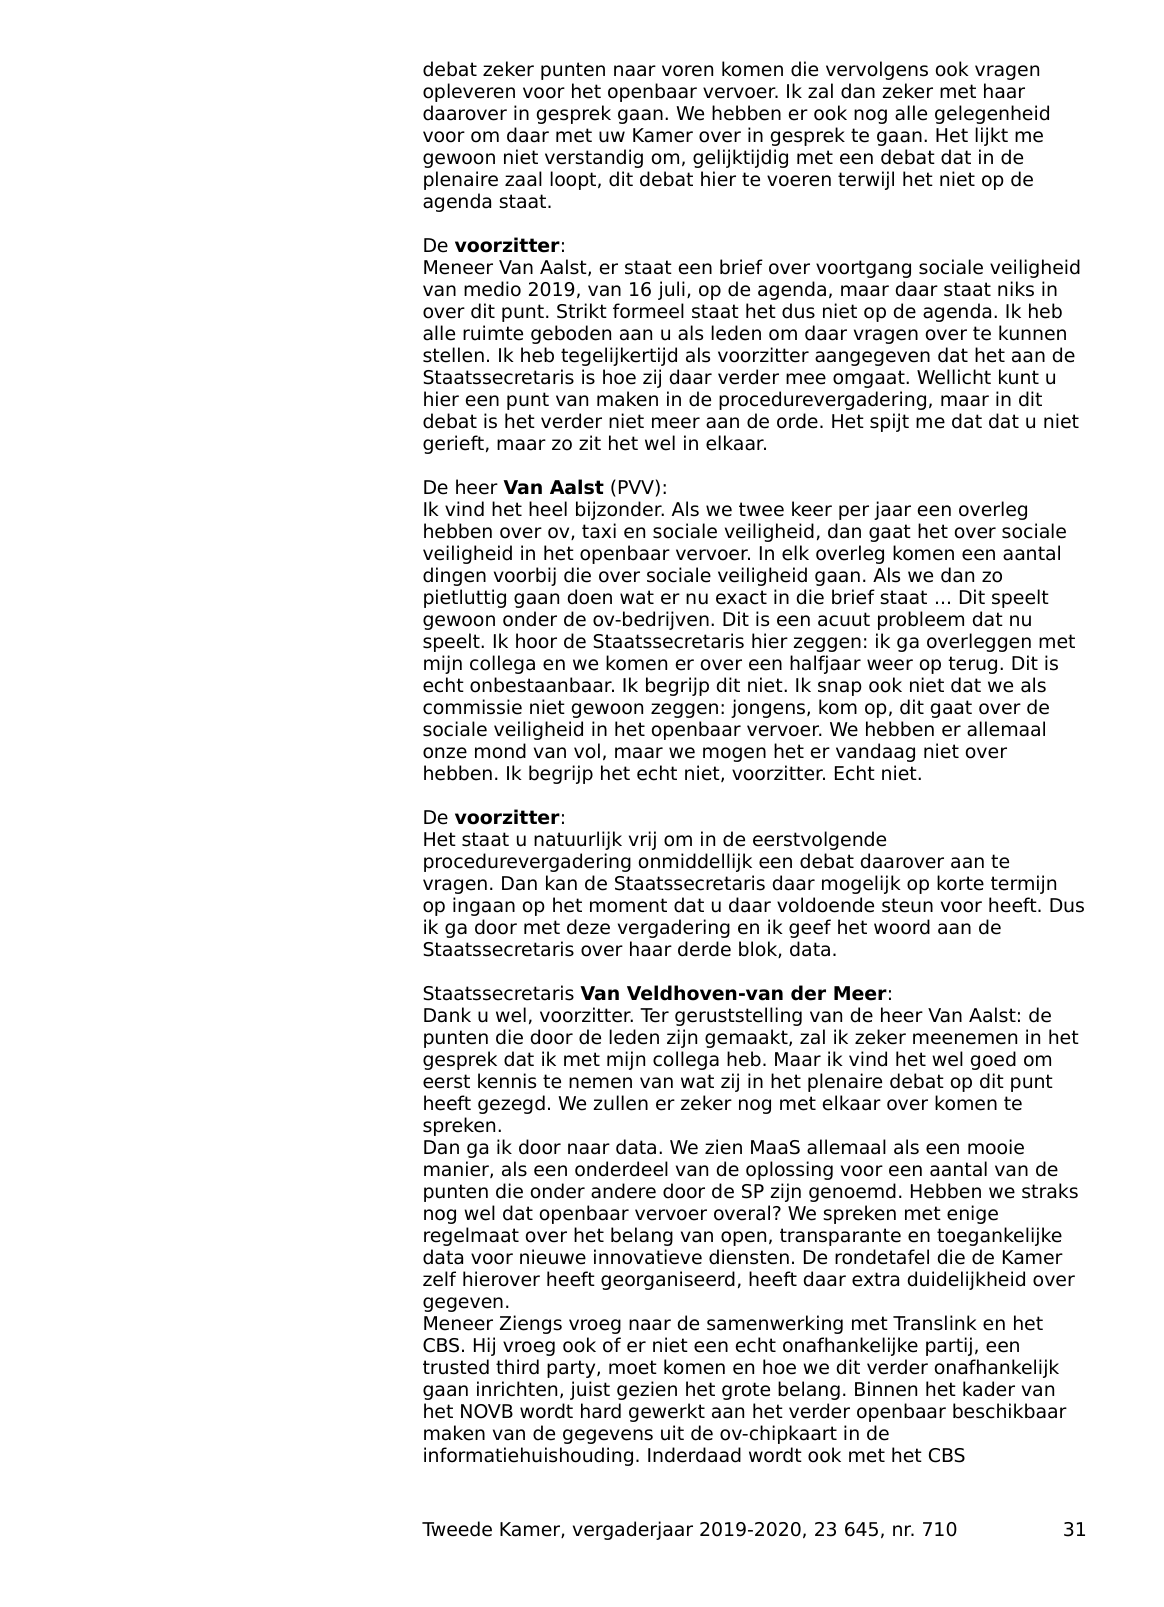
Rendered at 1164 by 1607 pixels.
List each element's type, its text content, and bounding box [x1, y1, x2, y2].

text Het staat u natuurlijk vrij om in de eerstvolgende procedurevergadering onmiddellijk een debat daarover aan te vragen. Dan kan de Staatssecretaris daar mogelijk op korte termijn op ingaan op het moment dat u daar voldoende steun voor heeft. Dus ik ga door met deze vergadering en ik geef het woord aan de Staatssecretaris over haar derde blok, data. [422, 829, 1087, 961]
text Dank u wel, voorzitter. Ter geruststelling van de heer Van Aalst: de punten die door de leden zijn gemaakt, zal ik zeker meenemen in het gesprek dat ik met mijn collega heb. Maar ik vind het wel goed om eerst kennis te nemen van wat zij in het plenaire debat op dit punt heeft gezegd. We zullen er zeker nog met elkaar over komen te spreken. [422, 1005, 1087, 1137]
text Meneer Ziengs vroeg naar de samenwerking met Translink en het CBS. Hij vroeg ook of er niet een echt onafhankelijke partij, een trusted third party, moet komen en hoe we dit verder onafhankelijk gaan inrichten, juist gezien het grote belang. Binnen het kader van het NOVB wordt hard gewerkt aan het verder openbaar beschikbaar maken van de gegevens uit de ov-chipkaart in de informatiehuishouding. Inderdaad wordt ook met het CBS [422, 1313, 1087, 1467]
text De voorzitter: [422, 807, 1087, 829]
text Dan ga ik door naar data. We zien MaaS allemaal als een mooie manier, als een onderdeel van de oplossing voor een aantal van de punten die onder andere door de SP zijn genoemd. Hebben we straks nog wel dat openbaar vervoer overal? We spreken met enige regelmaat over het belang van open, transparante en toegankelijke data voor nieuwe innovatieve diensten. De rondetafel die de Kamer zelf hierover heeft georganiseerd, heeft daar extra duidelijkheid over gegeven. [422, 1137, 1087, 1313]
text Meneer Van Aalst, er staat een brief over voortgang sociale veiligheid van medio 2019, van 16 juli, op de agenda, maar daar staat niks in over dit punt. Strikt formeel staat het dus niet op de agenda. Ik heb alle ruimte geboden aan u als leden om daar vragen over te kunnen stellen. Ik heb tegelijkertijd als voorzitter aangegeven dat het aan de Staatssecretaris is hoe zij daar verder mee omgaat. Wellicht kunt u hier een punt van maken in de procedurevergadering, maar in dit debat is het verder niet meer aan de orde. Het spijt me dat dat u niet gerieft, maar zo zit het wel in elkaar. [422, 257, 1087, 455]
text debat zeker punten naar voren komen die vervolgens ook vragen opleveren voor het openbaar vervoer. Ik zal dan zeker met haar daarover in gesprek gaan. We hebben er ook nog alle gelegenheid voor om daar met uw Kamer over in gesprek te gaan. Het lijkt me gewoon niet verstandig om, gelijktijdig met een debat dat in de plenaire zaal loopt, dit debat hier te voeren terwijl het niet op de agenda staat. [422, 59, 1087, 213]
text De voorzitter: [422, 235, 1087, 257]
text Staatssecretaris Van Veldhoven-van der Meer: [422, 983, 1087, 1005]
text De heer Van Aalst (PVV): [422, 477, 1087, 499]
text Ik vind het heel bijzonder. Als we twee keer per jaar een overleg hebben over ov, taxi en sociale veiligheid, dan gaat het over sociale veiligheid in het openbaar vervoer. In elk overleg komen een aantal dingen voorbij die over sociale veiligheid gaan. Als we dan zo pietluttig gaan doen wat er nu exact in die brief staat ... Dit speelt gewoon onder de ov-bedrijven. Dit is een acuut probleem dat nu speelt. Ik hoor de Staatssecretaris hier zeggen: ik ga overleggen met mijn collega en we komen er over een halfjaar weer op terug. Dit is echt onbestaanbaar. Ik begrijp dit niet. Ik snap ook niet dat we als commissie niet gewoon zeggen: jongens, kom op, dit gaat over de sociale veiligheid in het openbaar vervoer. We hebben er allemaal onze mond van vol, maar we mogen het er vandaag niet over hebben. Ik begrijp het echt niet, voorzitter. Echt niet. [422, 499, 1087, 785]
